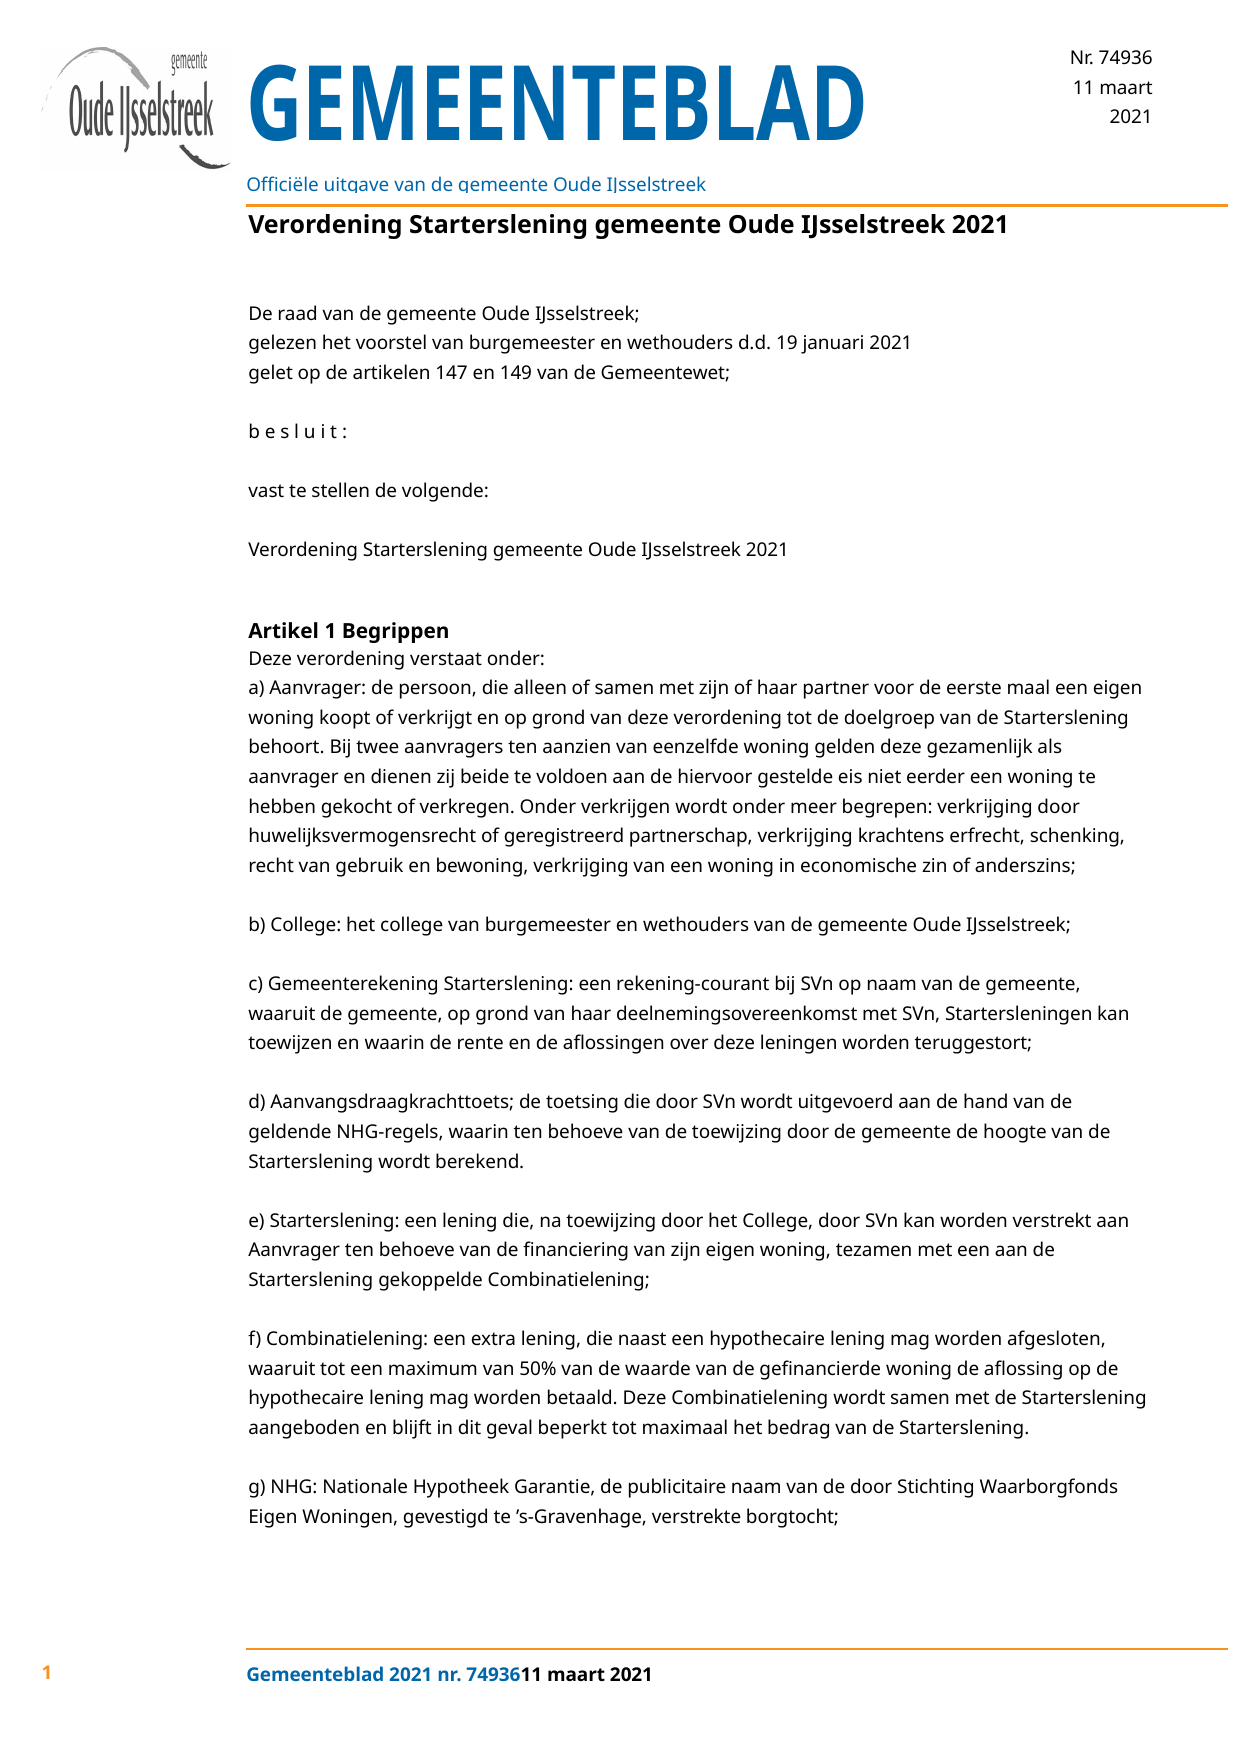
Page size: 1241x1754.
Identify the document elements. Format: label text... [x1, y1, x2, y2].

text De raad van de gemeente Oude IJsselstreek; [248, 300, 1152, 326]
text gelet op de artikelen 147 en 149 van de Gemeentewet; [248, 359, 1152, 385]
text Artikel 1 Begrippen [248, 617, 1152, 645]
text a) Aanvrager: de persoon, die alleen of samen met zijn of haar partner voor de eerste maal een eigen woning koopt of verkrijgt en op grond van deze verordening tot de doelgroep van de Starterslening behoort. Bij twee aanvragers ten aanzien van eenzelfde woning gelden deze gezamenlijk als aanvrager en dienen zij beide te voldoen aan de hiervoor gestelde eis niet eerder een woning te hebben gekocht of verkregen. Onder verkrijgen wordt onder meer begrepen: verkrijging door huwelijksvermogensrecht of geregistreerd partnerschap, verkrijging krachtens erfrecht, schenking, recht van gebruik en bewoning, verkrijging van een woning in economische zin of anderszins; [248, 674, 1152, 878]
text e) Starterslening: een lening die, na toewijzing door het College, door SVn kan worden verstrekt aan Aanvrager ten behoeve van de financiering van zijn eigen woning, tezamen met een aan de Starterslening gekoppelde Combinatielening; [248, 1207, 1152, 1292]
text Deze verordening verstaat onder: [248, 645, 1152, 671]
text b) College: het college van burgemeester en wethouders van de gemeente Oude IJsselstreek; [248, 911, 1152, 937]
text g) NHG: Nationale Hypotheek Garantie, de publicitaire naam van de door Stichting Waarborgfonds Eigen Woningen, gevestigd te ’s-Gravenhage, verstrekte borgtocht; [248, 1473, 1152, 1529]
text gelezen het voorstel van burgemeester en wethouders d.d. 19 januari 2021 [248, 329, 1152, 355]
text f) Combinatielening: een extra lening, die naast een hypothecaire lening mag worden afgesloten, waaruit tot een maximum van 50% van de waarde van de gefinancierde woning de aflossing op de hypothecaire lening mag worden betaald. Deze Combinatielening wordt samen met de Starterslening aangeboden en blijft in dit geval beperkt tot maximaal het bedrag van de Starterslening. [248, 1325, 1152, 1440]
text b e s l u i t : [248, 418, 1152, 444]
text vast te stellen de volgende: [248, 477, 1152, 503]
text d) Aanvangsdraagkrachttoets; de toetsing die door SVn wordt uitgevoerd aan de hand van de geldende NHG-regels, waarin ten behoeve van de toewijzing door de gemeente de hoogte van de Starterslening wordt berekend. [248, 1089, 1152, 1174]
text Verordening Starterslening gemeente Oude IJsselstreek 2021 [248, 207, 1152, 241]
picture [41, 47, 231, 172]
text Verordening Starterslening gemeente Oude IJsselstreek 2021 [248, 537, 1152, 562]
text c) Gemeenterekening Starterslening: een rekening-courant bij SVn op naam van de gemeente, waaruit de gemeente, op grond van haar deelnemingsovereenkomst met SVn, Startersleningen kan toewijzen en waarin de rente en de aflossingen over deze leningen worden teruggestort; [248, 970, 1152, 1055]
